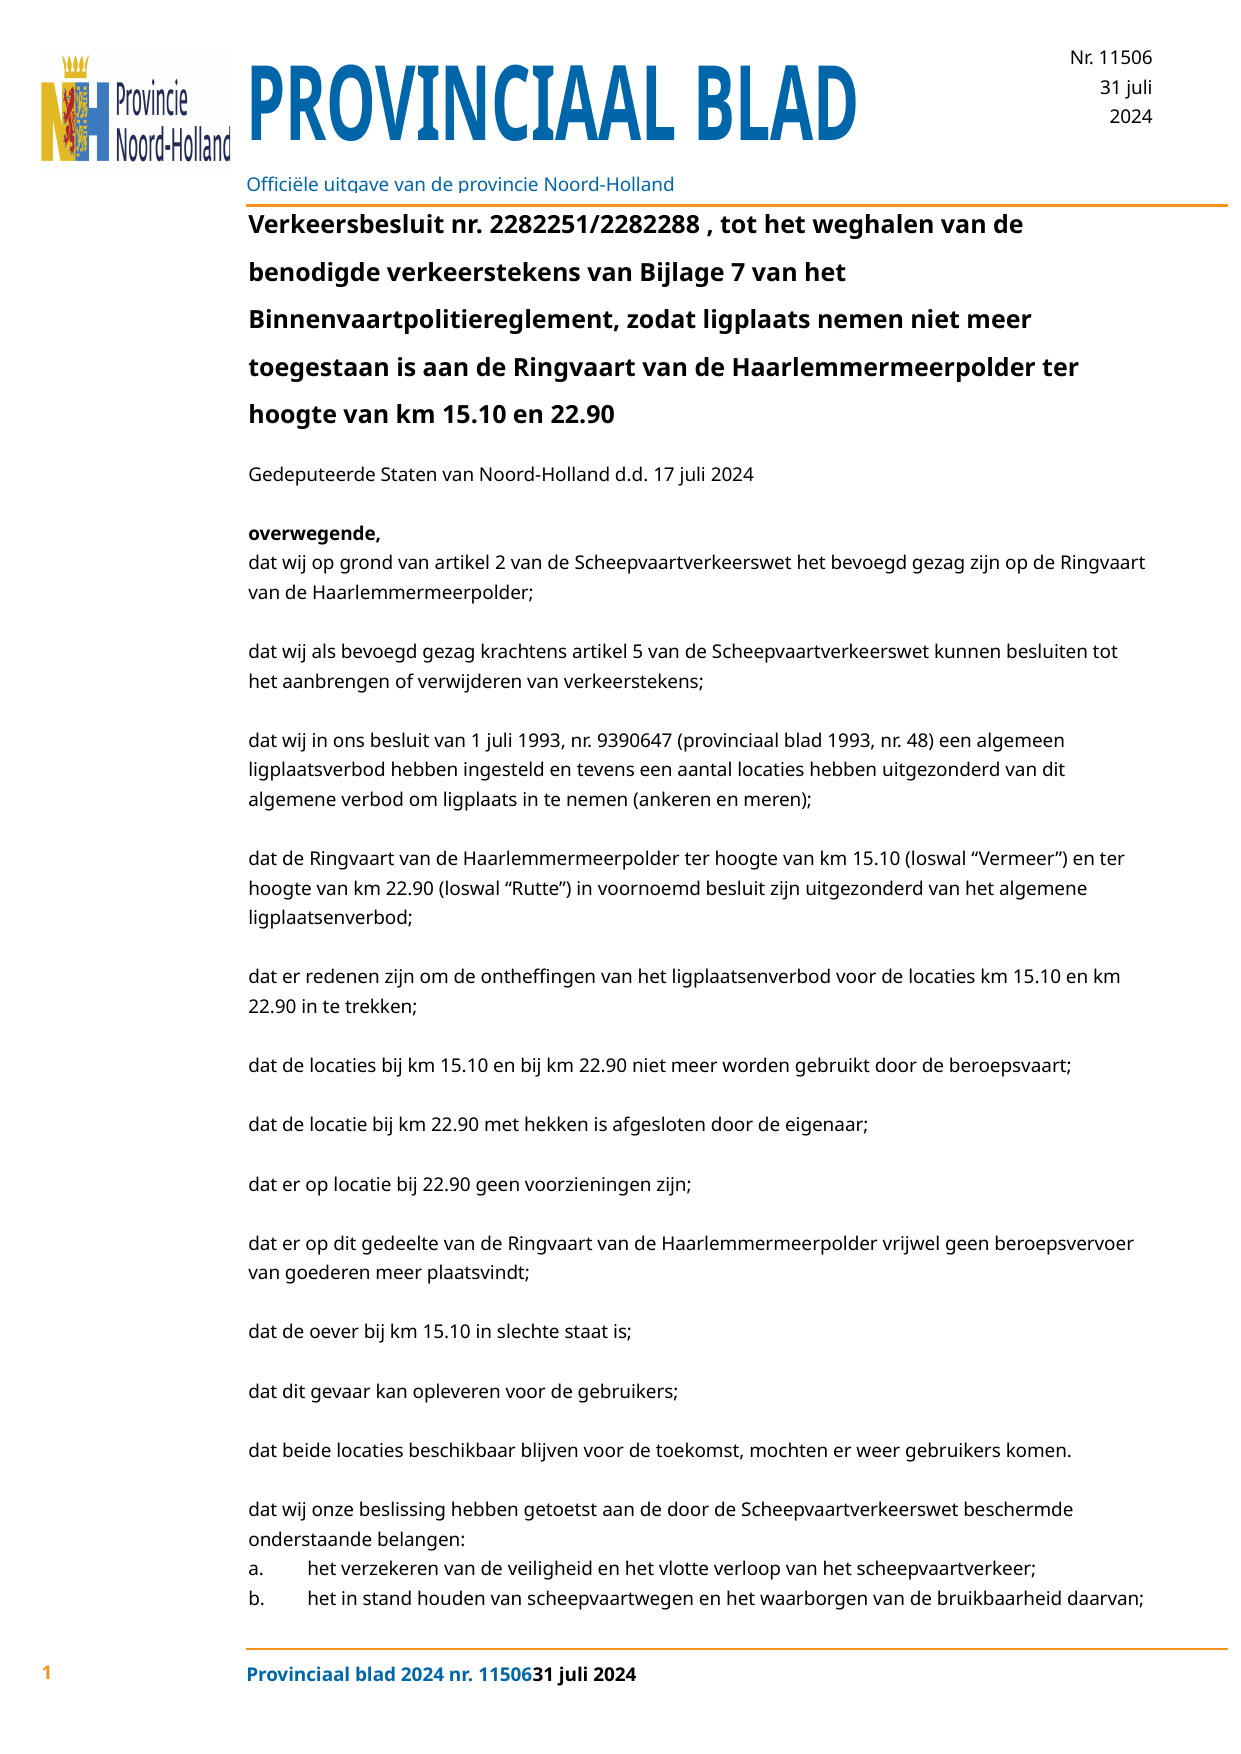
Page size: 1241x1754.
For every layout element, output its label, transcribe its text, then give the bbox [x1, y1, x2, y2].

text dat de locaties bij km 15.10 en bij km 22.90 niet meer worden gebruikt door de beroepsvaart; [248, 1052, 1152, 1078]
text overwegende, [248, 520, 1152, 546]
text dat beide locaties beschikbaar blijven voor de toekomst, mochten er weer gebruikers komen. [248, 1437, 1152, 1463]
text dat de oever bij km 15.10 in slechte staat is; [248, 1319, 1152, 1344]
text Gedeputeerde Staten van Noord-Holland d.d. 17 juli 2024 [248, 461, 1152, 486]
text Verkeersbesluit nr. 2282251/2282288 , tot het weghalen van de benodigde verkeerstekens van Bijlage 7 van het Binnenvaartpolitiereglement, zodat ligplaats nemen niet meer toegestaan is aan de Ringvaart van de Haarlemmermeerpolder ter hoogte van km 15.10 en 22.90 [248, 207, 1152, 431]
text dat er op dit gedeelte van de Ringvaart van de Haarlemmermeerpolder vrijwel geen beroepsvervoer van goederen meer plaatsvindt; [248, 1230, 1152, 1285]
picture [41, 47, 231, 172]
text dat er op locatie bij 22.90 geen voorzieningen zijn; [248, 1171, 1152, 1196]
text dat wij onze beslissing hebben getoetst aan de door de Scheepvaartverkeerswet beschermde onderstaande belangen: [248, 1496, 1152, 1551]
text dat wij op grond van artikel 2 van de Scheepvaartverkeerswet het bevoegd gezag zijn op de Ringvaart van de Haarlemmermeerpolder; [248, 549, 1152, 605]
text dat de Ringvaart van de Haarlemmermeerpolder ter hoogte van km 15.10 (loswal “Vermeer”) en ter hoogte van km 22.90 (loswal “Rutte”) in voornoemd besluit zijn uitgezonderd van het algemene ligplaatsenverbod; [248, 845, 1152, 930]
text dat de locatie bij km 22.90 met hekken is afgesloten door de eigenaar; [248, 1112, 1152, 1137]
text dat dit gevaar kan opleveren voor de gebruikers; [248, 1378, 1152, 1403]
text dat er redenen zijn om de ontheffingen van het ligplaatsenverbod voor de locaties km 15.10 en km 22.90 in te trekken; [248, 964, 1152, 1019]
text dat wij in ons besluit van 1 juli 1993, nr. 9390647 (provinciaal blad 1993, nr. 48) een algemeen ligplaatsverbod hebben ingesteld en tevens een aantal locaties hebben uitgezonderd van dit algemene verbod om ligplaats in te nemen (ankeren en meren); [248, 727, 1152, 812]
list het in stand houden van scheepvaartwegen en het waarborgen van de bruikbaarheid daarvan; [248, 1585, 1152, 1611]
text dat wij als bevoegd gezag krachtens artikel 5 van de Scheepvaartverkeerswet kunnen besluiten tot het aanbrengen of verwijderen van verkeerstekens; [248, 638, 1152, 693]
list het verzekeren van de veiligheid en het vlotte verloop van het scheepvaartverkeer; [248, 1555, 1152, 1581]
